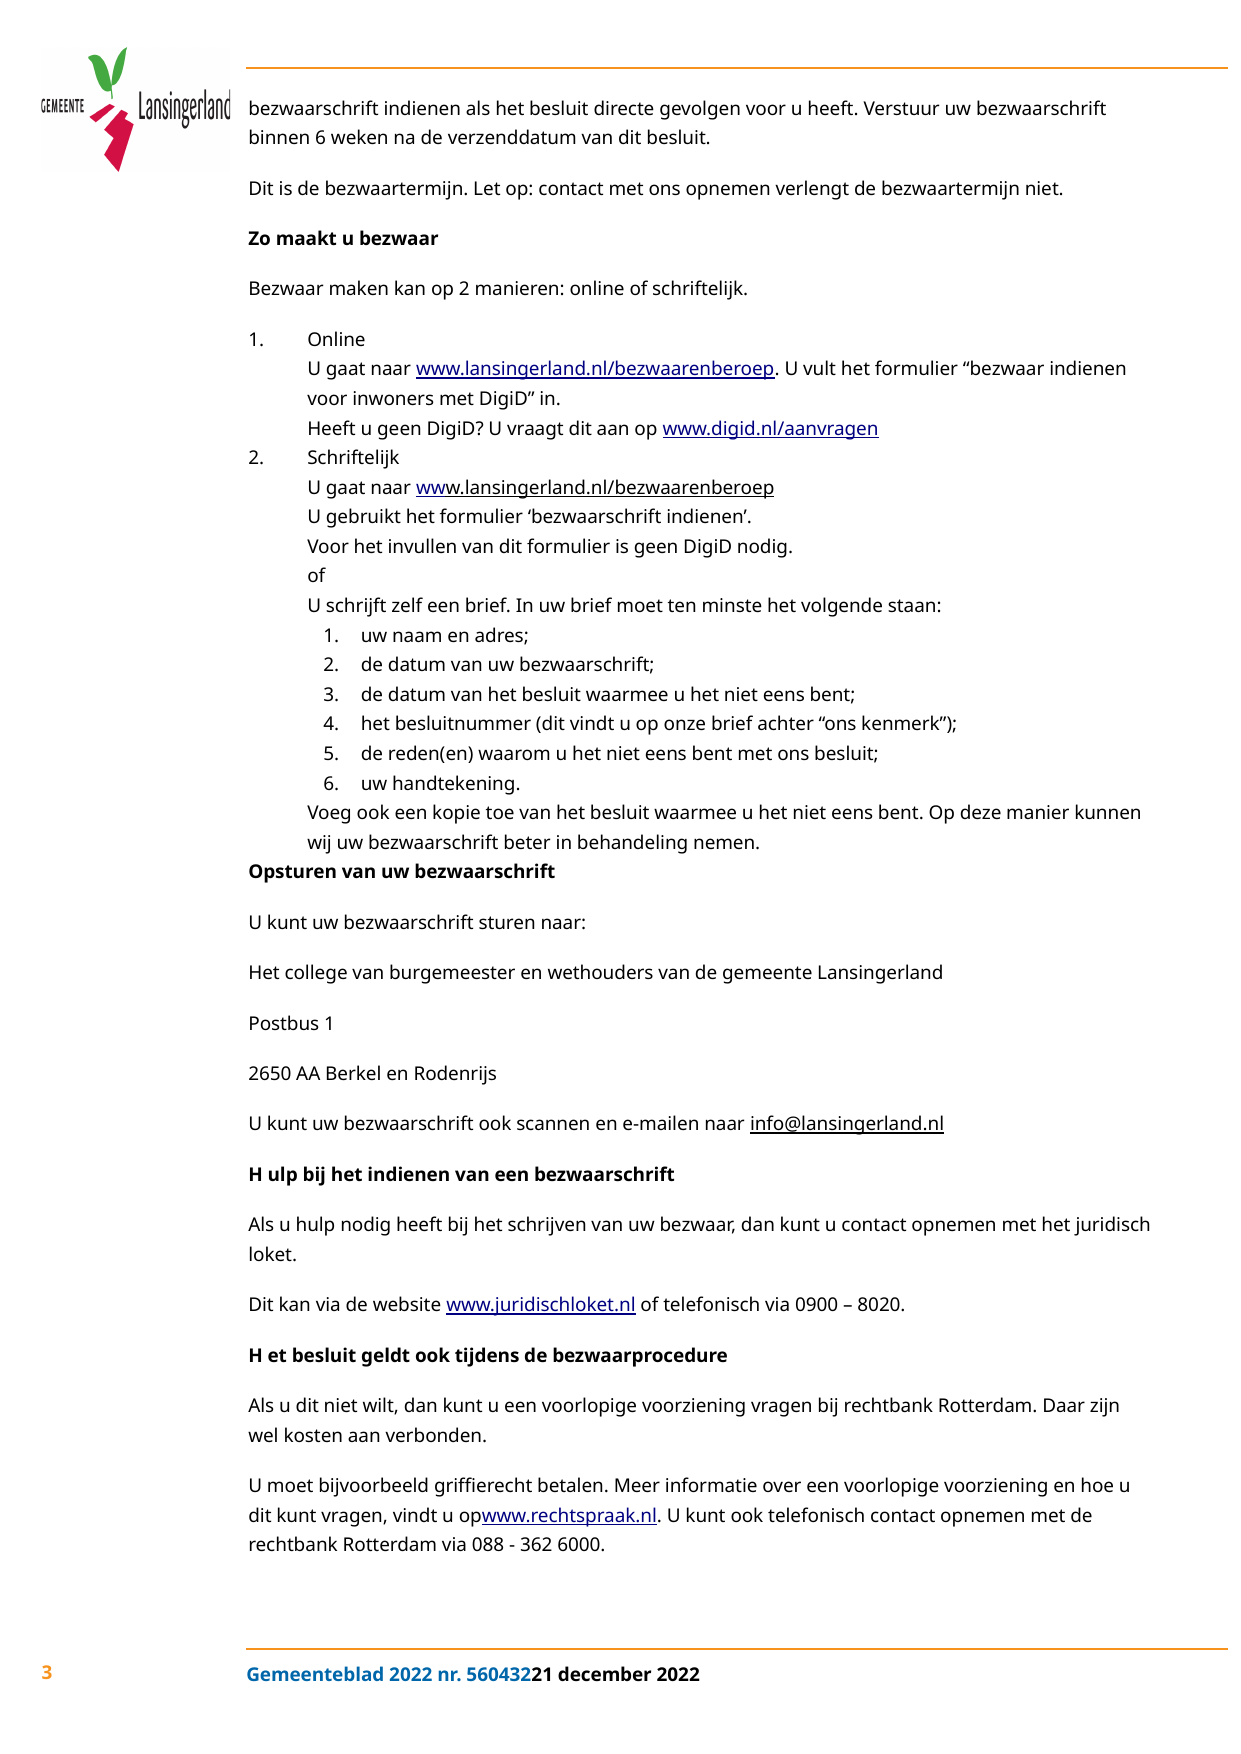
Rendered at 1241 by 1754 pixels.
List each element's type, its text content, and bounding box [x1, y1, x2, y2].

text bezwaarschrift indienen als het besluit directe gevolgen voor u heeft. Verstuur uw bezwaarschrift binnen 6 weken na de verzenddatum van dit besluit. [248, 95, 1152, 150]
text Als u dit niet wilt, dan kunt u een voorlopige voorziening vragen bij rechtbank Rotterdam. Daar zijn wel kosten aan verbonden. [248, 1392, 1152, 1448]
list U schrijft zelf een brief. In uw brief moet ten minste het volgende staan: [248, 592, 1152, 618]
text U kunt uw bezwaarschrift sturen naar: [248, 909, 1152, 935]
text Opsturen van uw bezwaarschrift [248, 858, 1152, 884]
list Online [248, 326, 1152, 352]
list Voor het invullen van dit formulier is geen DigiD nodig. [248, 533, 1152, 559]
list U gaat naar www.lansingerland.nl/bezwaarenberoep. U vult het formulier “bezwaar indienen voor inwoners met DigiD” in. [248, 356, 1152, 411]
text Dit is de bezwaartermijn. Let op: contact met ons opnemen verlengt de bezwaartermijn niet. [248, 175, 1152, 201]
text H et besluit geldt ook tijdens de bezwaarprocedure [248, 1342, 1152, 1368]
list U gaat naar www.lansingerland.nl/bezwaarenberoep [248, 474, 1152, 500]
list Voeg ook een kopie toe van het besluit waarmee u het niet eens bent. Op deze manier kunnen wij uw bezwaarschrift beter in behandeling nemen. [248, 799, 1152, 855]
text Het college van burgemeester en wethouders van de gemeente Lansingerland [248, 959, 1152, 985]
list de datum van uw bezwaarschrift; [323, 651, 1152, 677]
list uw handtekening. [323, 770, 1152, 796]
list of [248, 563, 1152, 588]
text 2650 AA Berkel en Rodenrijs [248, 1060, 1152, 1086]
list uw naam en adres; [323, 622, 1152, 648]
text Postbus 1 [248, 1010, 1152, 1036]
list Schriftelijk [248, 444, 1152, 470]
text U kunt uw bezwaarschrift ook scannen en e-mailen naar info@lansingerland.nl [248, 1111, 1152, 1136]
text U moet bijvoorbeeld griffierecht betalen. Meer informatie over een voorlopige voorziening en hoe u dit kunt vragen, vindt u opwww.rechtspraak.nl. U kunt ook telefonisch contact opnemen met de rechtbank Rotterdam via 088 - 362 6000. [248, 1472, 1152, 1557]
list de datum van het besluit waarmee u het niet eens bent; [323, 681, 1152, 707]
list U gebruikt het formulier ‘bezwaarschrift indienen’. [248, 503, 1152, 529]
text Als u hulp nodig heeft bij het schrijven van uw bezwaar, dan kunt u contact opnemen met het juridisch loket. [248, 1211, 1152, 1267]
list Heeft u geen DigiD? U vraagt dit aan op www.digid.nl/aanvragen [248, 415, 1152, 441]
list de reden(en) waarom u het niet eens bent met ons besluit; [323, 740, 1152, 766]
text H ulp bij het indienen van een bezwaarschrift [248, 1161, 1152, 1187]
text Dit kan via de website www.juridischloket.nl of telefonisch via 0900 – 8020. [248, 1291, 1152, 1317]
list het besluitnummer (dit vindt u op onze brief achter “ons kenmerk”); [323, 711, 1152, 736]
text Zo maakt u bezwaar [248, 225, 1152, 251]
picture [41, 47, 231, 172]
text Bezwaar maken kan op 2 manieren: online of schriftelijk. [248, 276, 1152, 301]
